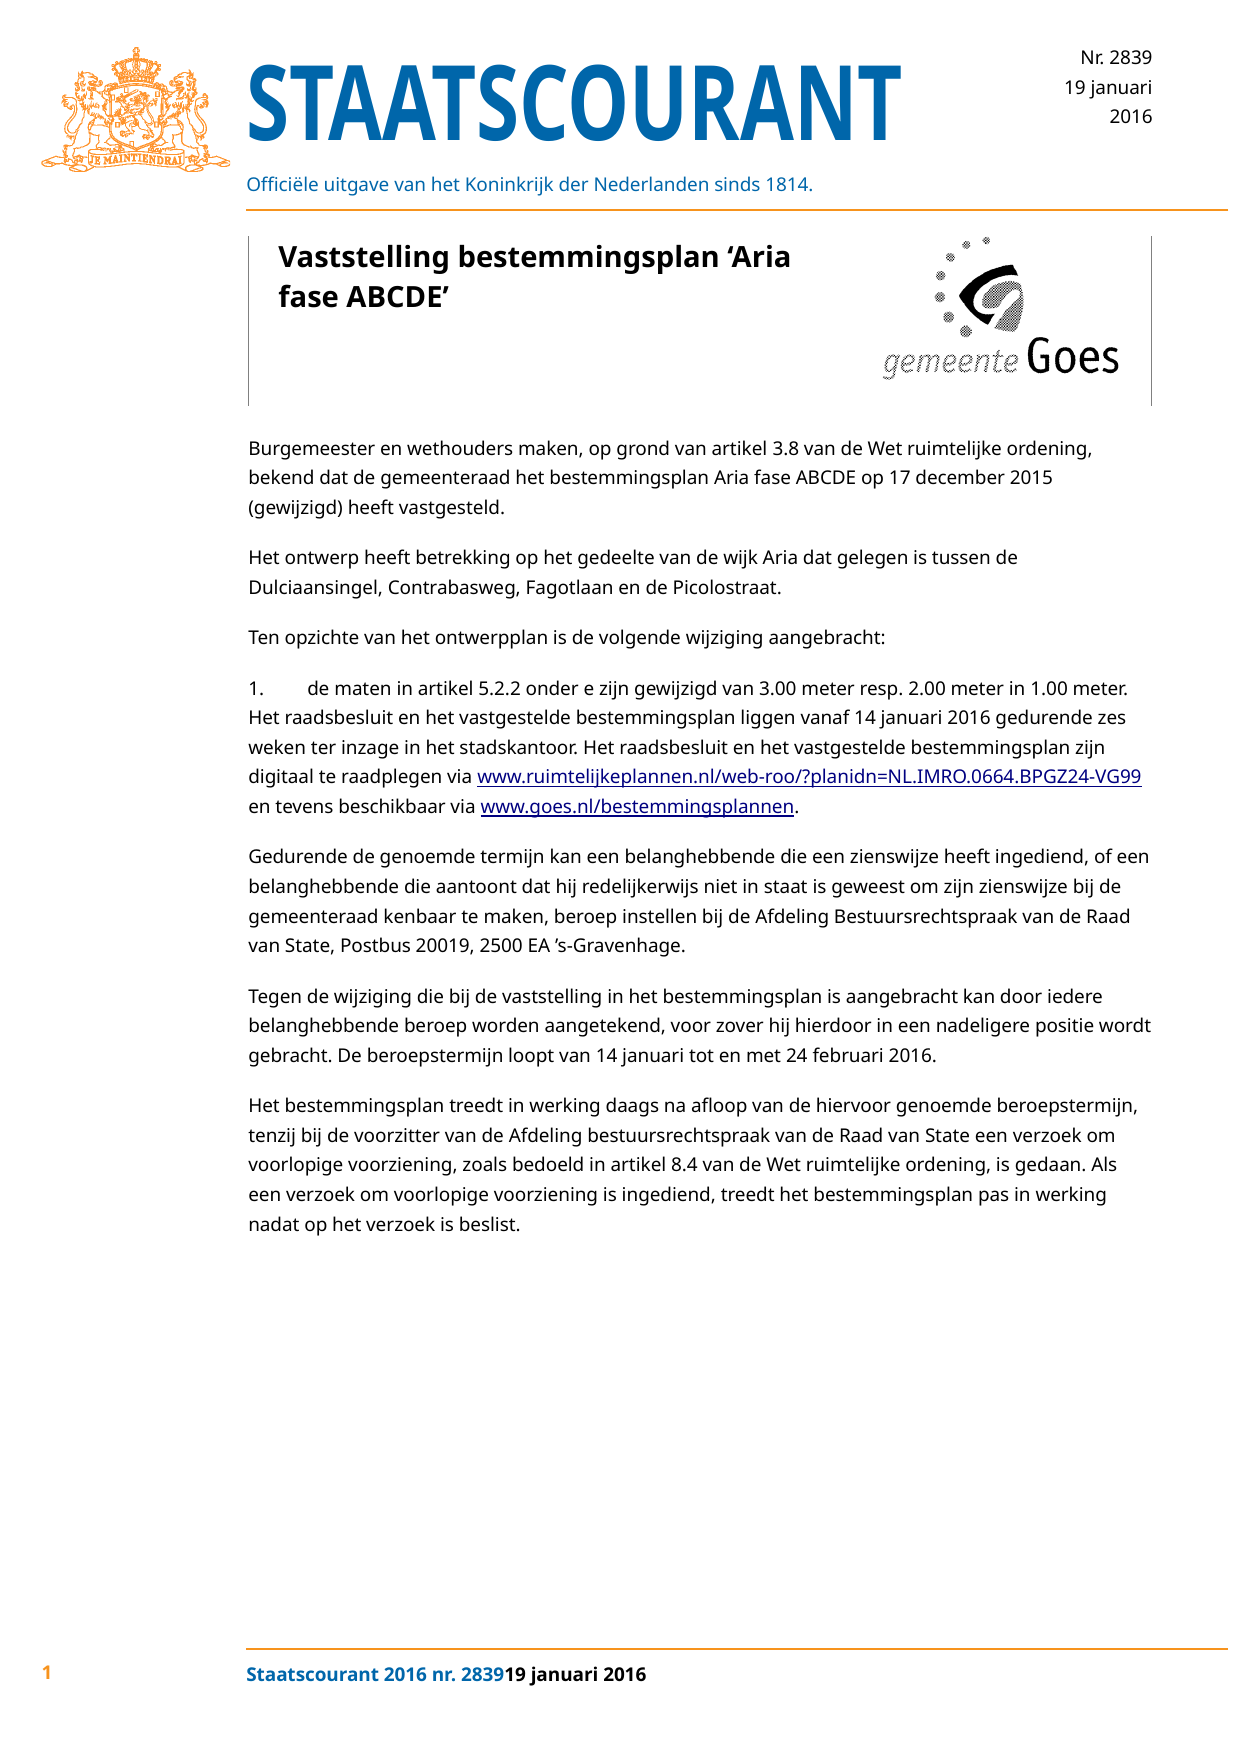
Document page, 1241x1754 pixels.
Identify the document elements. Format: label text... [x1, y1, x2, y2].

table_header [850, 236, 1151, 406]
table_header Vaststelling bestemmingsplan ‘Aria fase ABCDE’ [249, 236, 850, 406]
text Het bestemmingsplan treedt in werking daags na afloop van de hiervoor genoemde beroepstermijn, tenzij bij de voorzitter van de Afdeling bestuursrechtspraak van de Raad van State een verzoek om voorlopige voorziening, zoals bedoeld in artikel 8.4 van de Wet ruimtelijke ordening, is gedaan. Als een verzoek om voorlopige voorziening is ingediend, treedt het bestemmingsplan pas in werking nadat op het verzoek is beslist. [248, 1092, 1152, 1237]
text Gedurende de genoemde termijn kan een belanghebbende die een zienswijze heeft ingediend, of een belanghebbende die aantoont dat hij redelijkerwijs niet in staat is geweest om zijn zienswijze bij de gemeenteraad kenbaar te maken, beroep instellen bij de Afdeling Bestuursrechtspraak van de Raad van State, Postbus 20019, 2500 EA ’s-Gravenhage. [248, 844, 1152, 958]
text Het ontwerp heeft betrekking op het gedeelte van de wijk Aria dat gelegen is tussen de Dulciaansingel, Contrabasweg, Fagotlaan en de Picolostraat. [248, 544, 1152, 600]
text Burgemeester en wethouders maken, op grond van artikel 3.8 van de Wet ruimtelijke ordening, bekend dat de gemeenteraad het bestemmingsplan Aria fase ABCDE op 17 december 2015 (gewijzigd) heeft vastgesteld. [248, 435, 1152, 520]
text Tegen de wijziging die bij de vaststelling in het bestemmingsplan is aangebracht kan door iedere belanghebbende beroep worden aangetekend, voor zover hij hierdoor in een nadeligere positie wordt gebracht. De beroepstermijn loopt van 14 januari tot en met 24 februari 2016. [248, 983, 1152, 1068]
picture [41, 47, 231, 172]
picture [882, 236, 1119, 380]
text Ten opzichte van het ontwerpplan is de volgende wijziging aangebracht: [248, 624, 1152, 650]
list de maten in artikel 5.2.2 onder e zijn gewijzigd van 3.00 meter resp. 2.00 meter in 1.00 meter. [248, 675, 1152, 701]
text Het raadsbesluit en het vastgestelde bestemmingsplan liggen vanaf 14 januari 2016 gedurende zes weken ter inzage in het stadskantoor. Het raadsbesluit en het vastgestelde bestemmingsplan zijn digitaal te raadplegen via www.ruimtelijkeplannen.nl/web-roo/?planidn=NL.IMRO.0664.BPGZ24-VG99 en tevens beschikbaar via www.goes.nl/bestemmingsplannen. [248, 704, 1152, 819]
